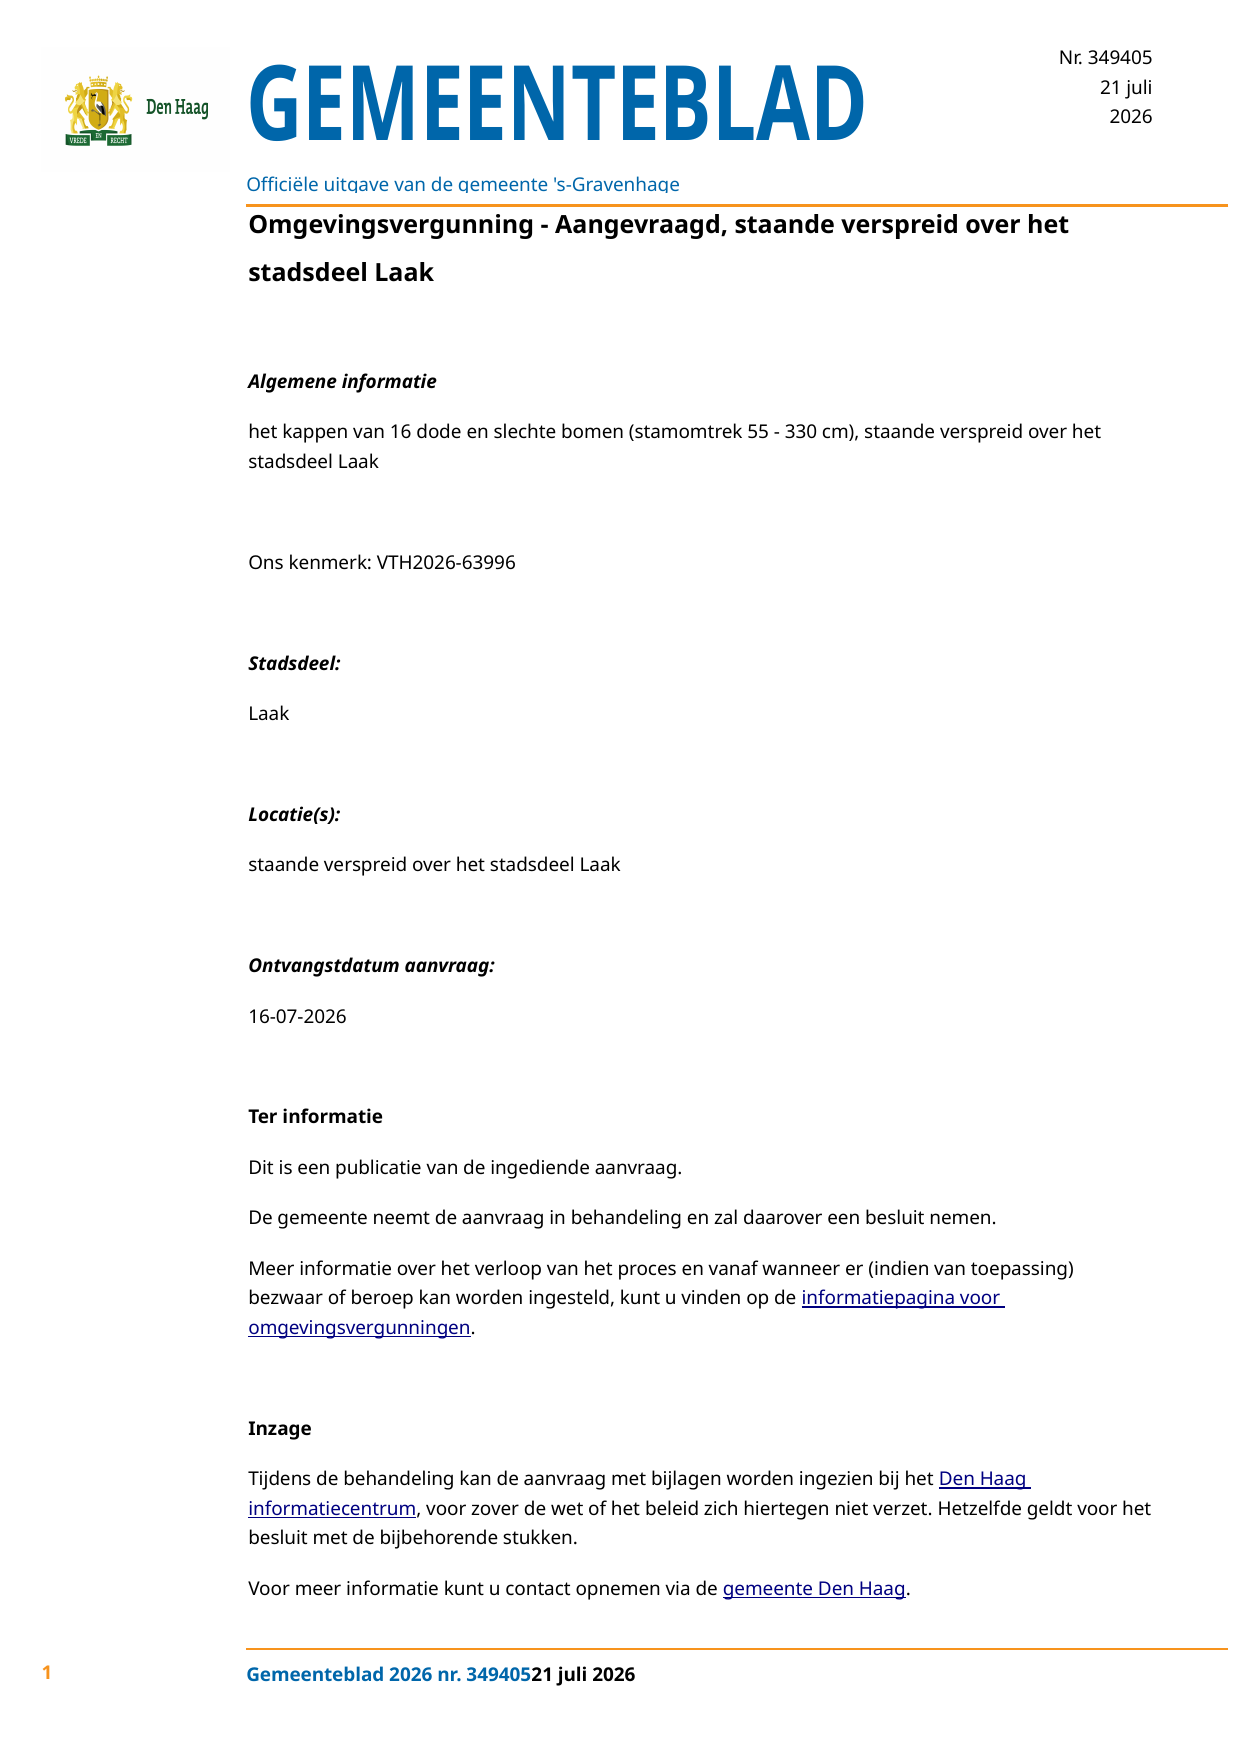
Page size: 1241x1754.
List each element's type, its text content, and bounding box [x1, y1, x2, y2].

text Omgevingsvergunning - Aangevraagd, staande verspreid over het stadsdeel Laak [248, 207, 1152, 288]
text Locatie(s): [248, 801, 1152, 827]
text Ter informatie [248, 1104, 1152, 1129]
text De gemeente neemt de aanvraag in behandeling en zal daarover een besluit nemen. [248, 1204, 1152, 1230]
text Meer informatie over het verloop van het proces en vanaf wanneer er (indien van toepassing) bezwaar of beroep kan worden ingesteld, kunt u vinden op de informatiepagina voor omgevingsvergunningen. [248, 1255, 1152, 1340]
text Ontvangstdatum aanvraag: [248, 952, 1152, 978]
text Algemene informatie [248, 368, 1152, 394]
text Voor meer informatie kunt u contact opnemen via de gemeente Den Haag. [248, 1575, 1152, 1601]
text Laak [248, 700, 1152, 726]
text Dit is een publicatie van de ingediende aanvraag. [248, 1154, 1152, 1180]
text Inzage [248, 1415, 1152, 1441]
text Stadsdeel: [248, 650, 1152, 676]
text Ons kenmerk: VTH2026-63996 [248, 549, 1152, 575]
text Tijdens de behandeling kan de aanvraag met bijlagen worden ingezien bij het Den Haag informatiecentrum, voor zover de wet of het beleid zich hiertegen niet verzet. Hetzelfde geldt voor het besluit met de bijbehorende stukken. [248, 1465, 1152, 1550]
picture [41, 47, 231, 172]
text staande verspreid over het stadsdeel Laak [248, 852, 1152, 877]
text 16-07-2026 [248, 1003, 1152, 1029]
text het kappen van 16 dode en slechte bomen (stamomtrek 55 - 330 cm), staande verspreid over het stadsdeel Laak [248, 419, 1152, 474]
